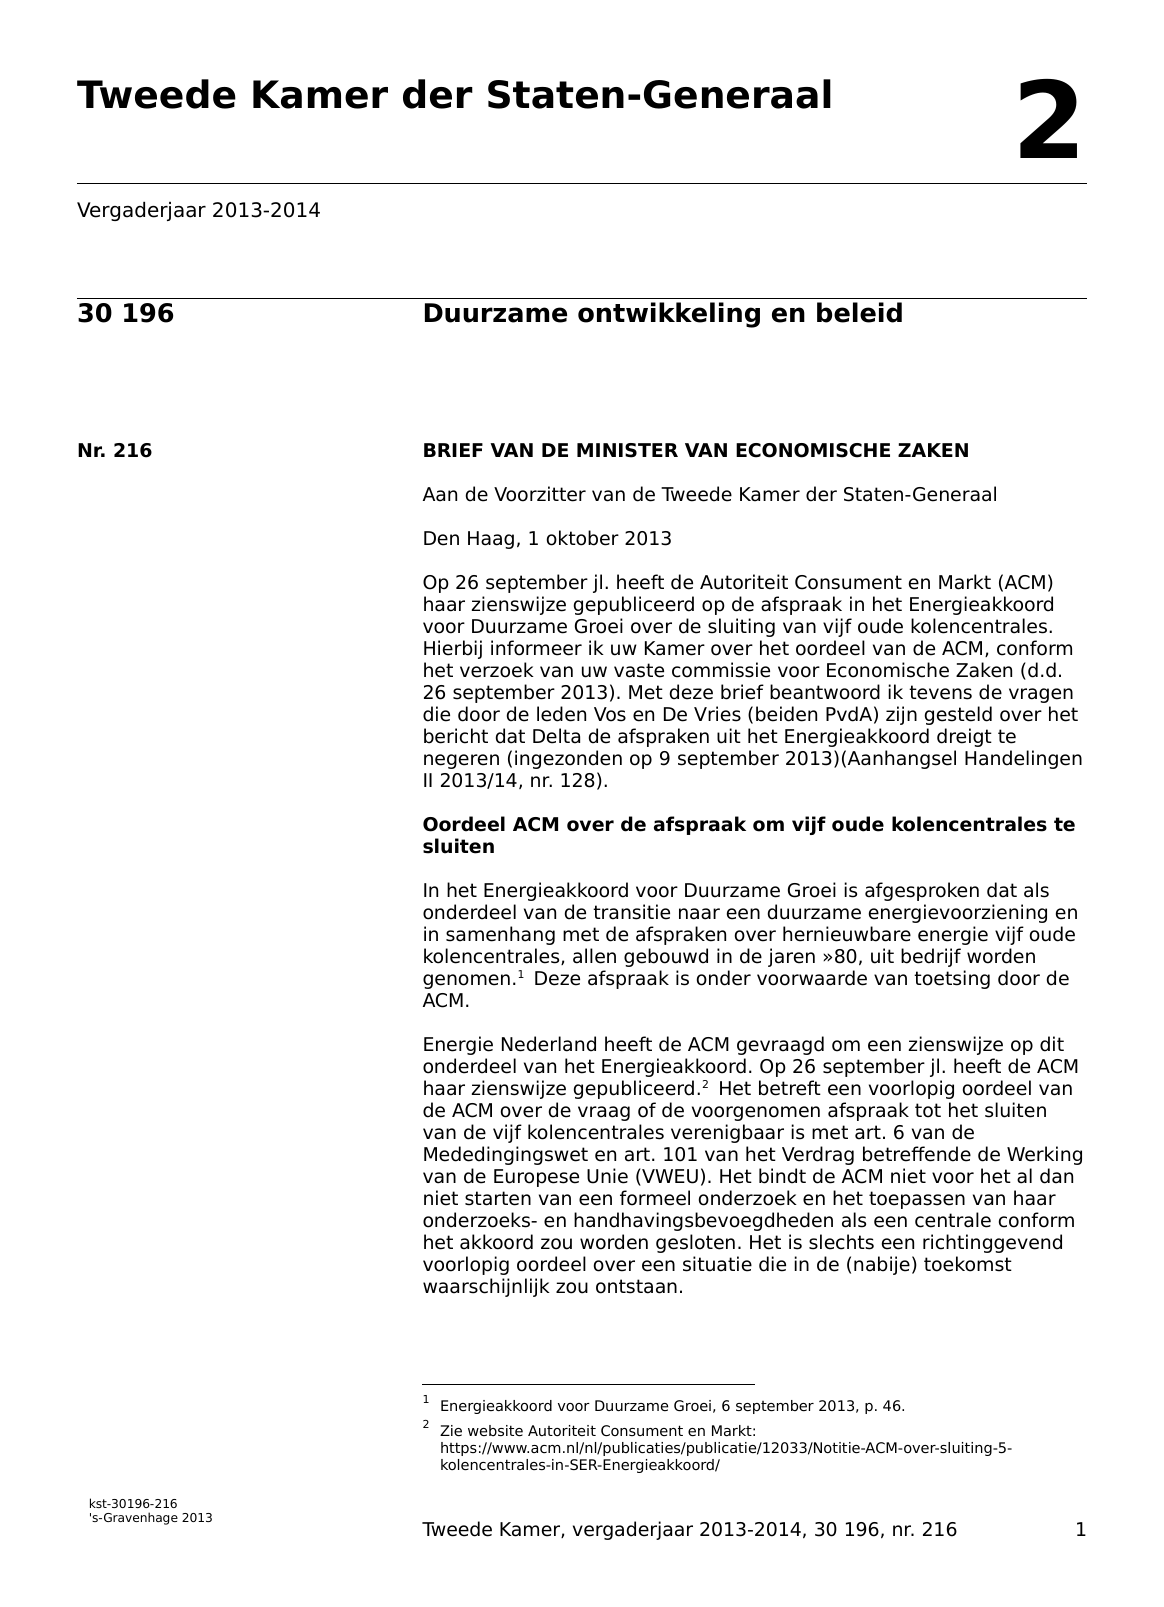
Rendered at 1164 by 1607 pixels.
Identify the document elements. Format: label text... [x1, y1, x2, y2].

text Energieakkoord voor Duurzame Groei, 6 september 2013, p. 46. [422, 1393, 1087, 1416]
subtitle 30 196 Duurzame ontwikkeling en beleid [77, 299, 1087, 329]
table_header Tweede Kamer der Staten-Generaal [77, 59, 886, 183]
text Zie website Autoriteit Consument en Markt: https://www.acm.nl/nl/publicaties/publicatie/12033/Notitie-ACM-over-sluiting-5-kolencentrales-in-SER-Energieakkoord/ [422, 1418, 1087, 1474]
subtitle Nr. 216 BRIEF VAN DE MINISTER VAN ECONOMISCHE ZAKEN [77, 440, 1087, 462]
text In het Energieakkoord voor Duurzame Groei is afgesproken dat als onderdeel van de transitie naar een duurzame energievoorziening en in samenhang met de afspraken over hernieuwbare energie vijf oude kolencentrales, allen gebouwd in de jaren »80, uit bedrijf worden genomen. Deze afspraak is onder voorwaarde van toetsing door de ACM. [422, 880, 1087, 1012]
text Op 26 september jl. heeft de Autoriteit Consument en Markt (ACM) haar zienswijze gepubliceerd op de afspraak in het Energieakkoord voor Duurzame Groei over de sluiting van vijf oude kolencentrales. Hierbij informeer ik uw Kamer over het oordeel van de ACM, conform het verzoek van uw vaste commissie voor Economische Zaken (d.d. 26 september 2013). Met deze brief beantwoord ik tevens de vragen die door de leden Vos en De Vries (beiden PvdA) zijn gesteld over het bericht dat Delta de afspraken uit het Energieakkoord dreigt te negeren (ingezonden op 9 september 2013)(Aanhangsel Handelingen II 2013/14, nr. 128). [422, 572, 1087, 792]
subtitle Oordeel ACM over de afspraak om vijf oude kolencentrales te sluiten [422, 814, 1087, 858]
text kst-30196-216 [88, 1497, 323, 1511]
table_header 2 [886, 59, 1087, 183]
text Aan de Voorzitter van de Tweede Kamer der Staten-Generaal [422, 484, 1087, 506]
text Energie Nederland heeft de ACM gevraagd om een zienswijze op dit onderdeel van het Energieakkoord. Op 26 september jl. heeft de ACM haar zienswijze gepubliceerd. Het betreft een voorlopig oordeel van de ACM over de vraag of de voorgenomen afspraak tot het sluiten van de vijf kolencentrales verenigbaar is met art. 6 van de Mededingingswet en art. 101 van het Verdrag betreffende de Werking van de Europese Unie (VWEU). Het bindt de ACM niet voor het al dan niet starten van een formeel onderzoek en het toepassen van haar onderzoeks- en handhavingsbevoegdheden als een centrale conform het akkoord zou worden gesloten. Het is slechts een richtinggevend voorlopig oordeel over een situatie die in de (nabije) toekomst waarschijnlijk zou ontstaan. [422, 1034, 1087, 1298]
text Den Haag, 1 oktober 2013 [422, 528, 1087, 550]
text 's-Gravenhage 2013 [88, 1511, 323, 1525]
table_cell Vergaderjaar 2013-2014 [77, 184, 1087, 298]
